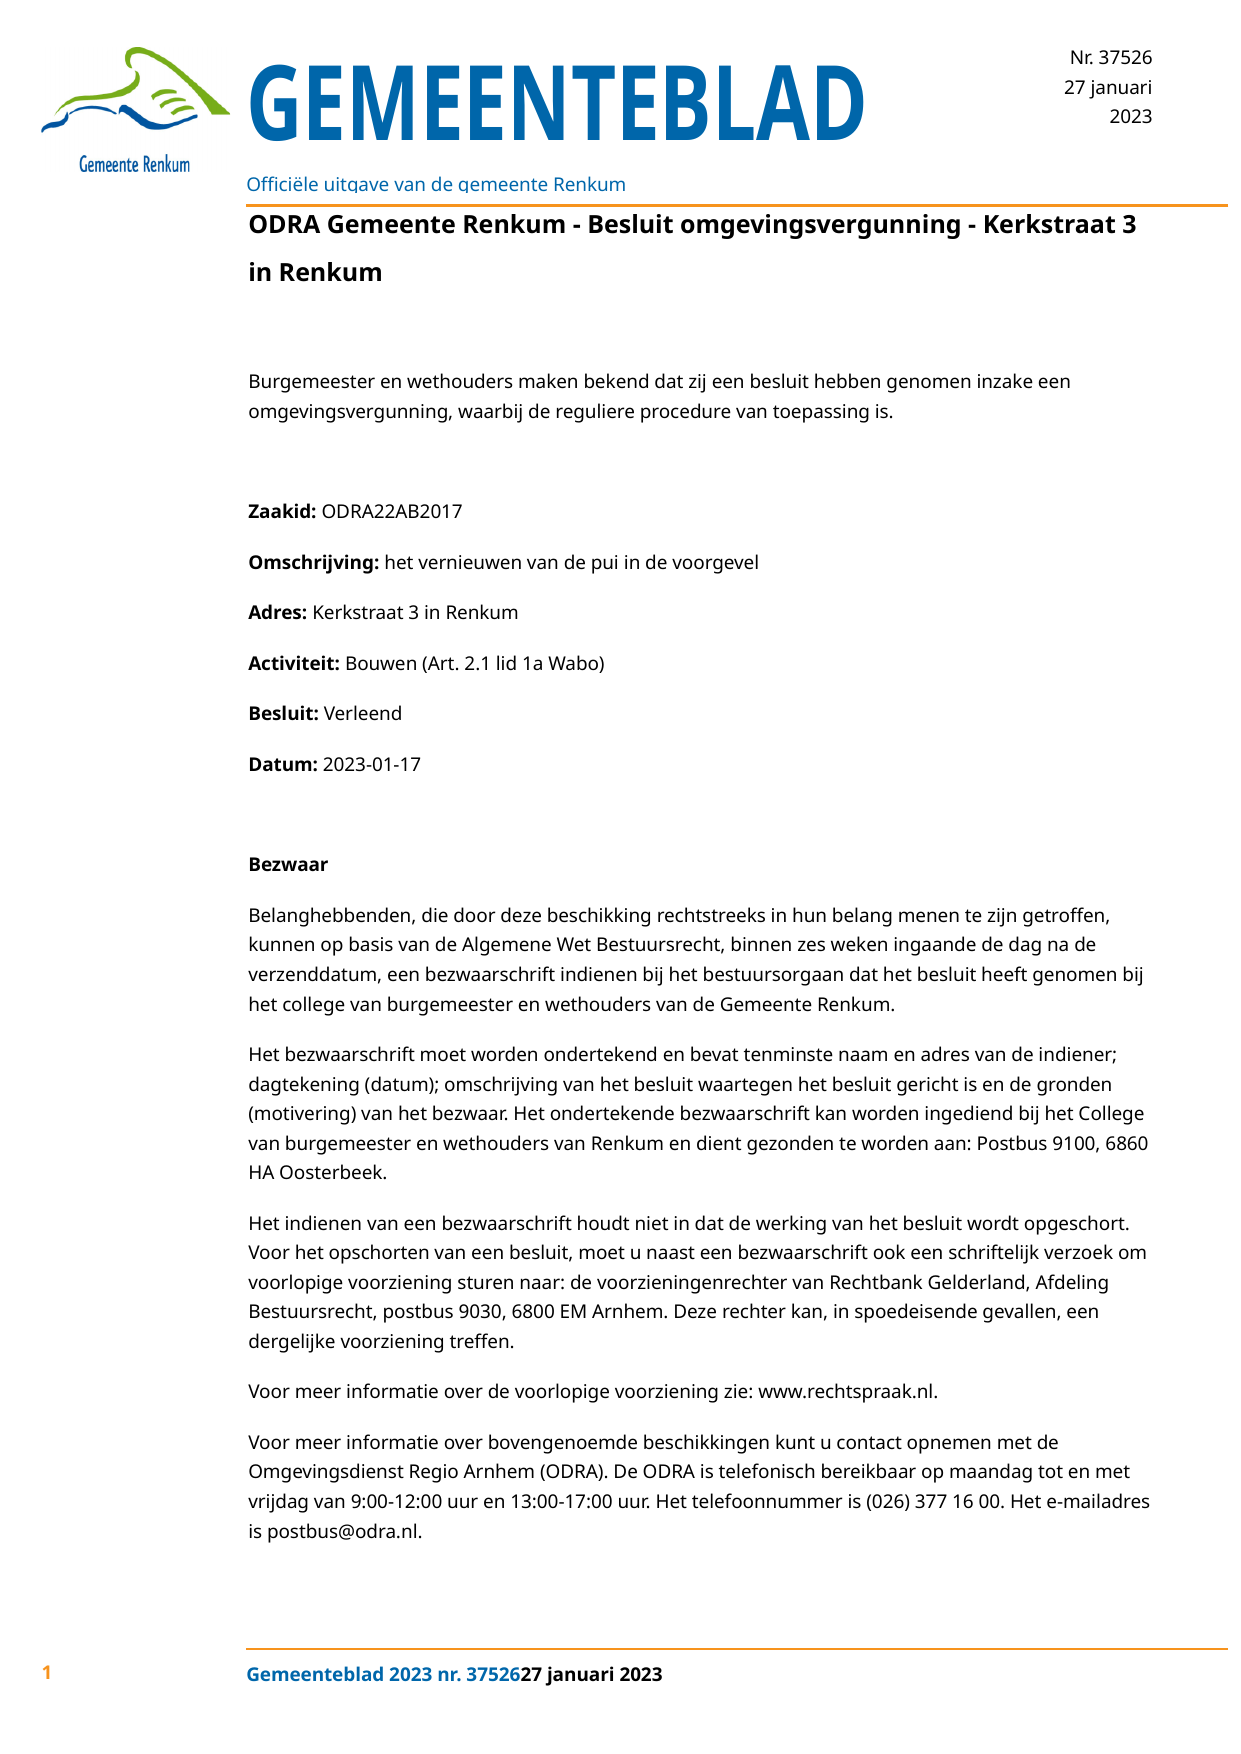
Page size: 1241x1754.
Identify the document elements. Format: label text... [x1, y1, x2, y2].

text Besluit: Verleend [248, 700, 1152, 726]
text Burgemeester en wethouders maken bekend dat zij een besluit hebben genomen inzake een omgevingsvergunning, waarbij de reguliere procedure van toepassing is. [248, 368, 1152, 424]
text Omschrijving: het vernieuwen van de pui in de voorgevel [248, 549, 1152, 575]
text Bezwaar [248, 852, 1152, 877]
text Voor meer informatie over de voorlopige voorziening zie: www.rechtspraak.nl. [248, 1379, 1152, 1404]
text Het indienen van een bezwaarschrift houdt niet in dat de werking van het besluit wordt opgeschort. Voor het opschorten van een besluit, moet u naast een bezwaarschrift ook een schriftelijk verzoek om voorlopige voorziening sturen naar: de voorzieningenrechter van Rechtbank Gelderland, Afdeling Bestuursrecht, postbus 9030, 6800 EM Arnhem. Deze rechter kan, in spoedeisende gevallen, een dergelijke voorziening treffen. [248, 1210, 1152, 1354]
text Belanghebbenden, die door deze beschikking rechtstreeks in hun belang menen te zijn getroffen, kunnen op basis van de Algemene Wet Bestuursrecht, binnen zes weken ingaande de dag na de verzenddatum, een bezwaarschrift indienen bij het bestuursorgaan dat het besluit heeft genomen bij het college van burgemeester en wethouders van de Gemeente Renkum. [248, 902, 1152, 1017]
text Adres: Kerkstraat 3 in Renkum [248, 599, 1152, 625]
text Zaakid: ODRA22AB2017 [248, 499, 1152, 524]
text Datum: 2023-01-17 [248, 751, 1152, 777]
text Activiteit: Bouwen (Art. 2.1 lid 1a Wabo) [248, 650, 1152, 676]
text ODRA Gemeente Renkum - Besluit omgevingsvergunning - Kerkstraat 3 in Renkum [248, 207, 1152, 288]
text Voor meer informatie over bovengenoemde beschikkingen kunt u contact opnemen met de Omgevingsdienst Regio Arnhem (ODRA). De ODRA is telefonisch bereikbaar op maandag tot en met vrijdag van 9:00-12:00 uur en 13:00-17:00 uur. Het telefoonnummer is (026) 377 16 00. Het e-mailadres is postbus@odra.nl. [248, 1429, 1152, 1544]
text Het bezwaarschrift moet worden ondertekend en bevat tenminste naam en adres van de indiener; dagtekening (datum); omschrijving van het besluit waartegen het besluit gericht is en de gronden (motivering) van het bezwaar. Het ondertekende bezwaarschrift kan worden ingediend bij het College van burgemeester en wethouders van Renkum en dient gezonden te worden aan: Postbus 9100, 6860 HA Oosterbeek. [248, 1041, 1152, 1185]
picture [41, 47, 231, 172]
